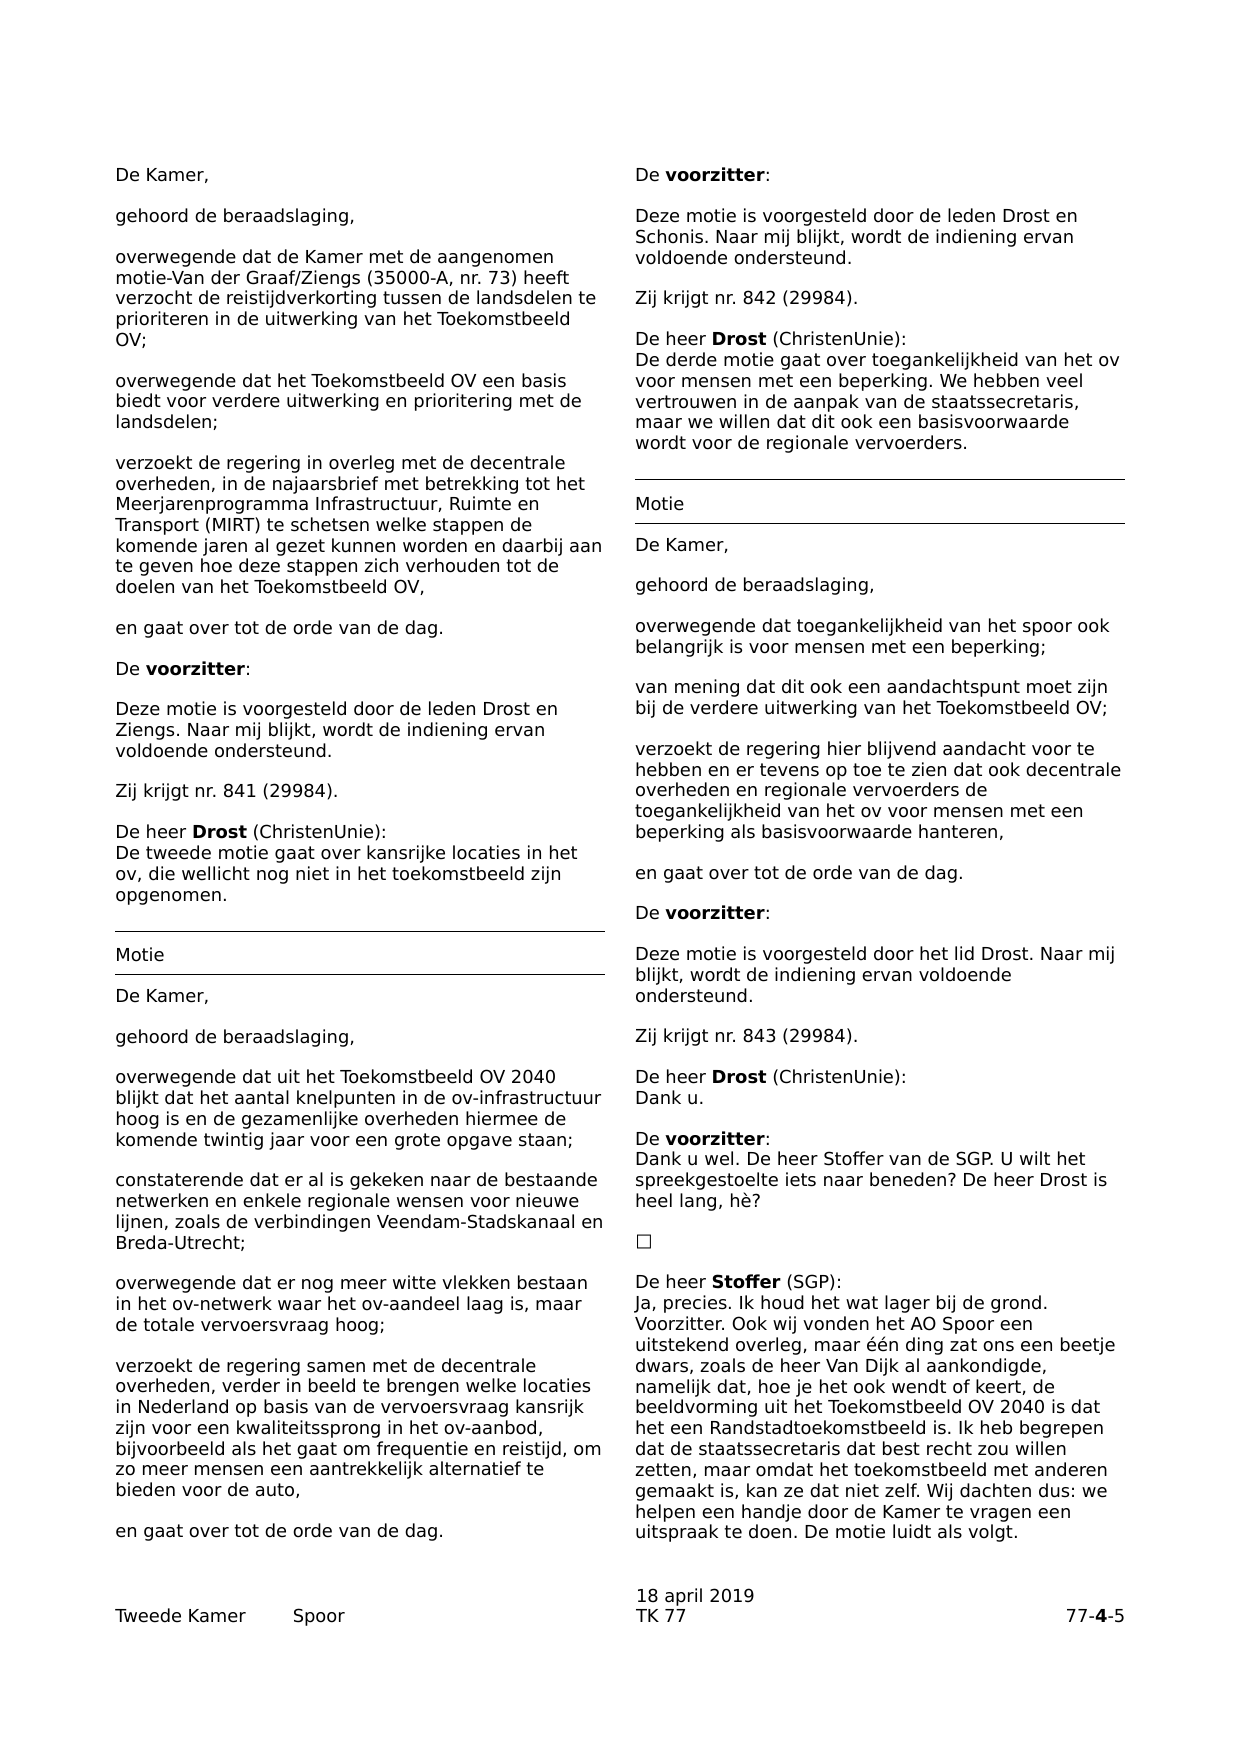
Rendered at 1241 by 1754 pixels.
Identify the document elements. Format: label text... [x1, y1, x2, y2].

text De Kamer, [635, 534, 1125, 555]
text Deze motie is voorgesteld door de leden Drost en Schonis. Naar mij blijkt, wordt de indiening ervan voldoende ondersteund. [635, 206, 1125, 268]
text verzoekt de regering samen met de decentrale overheden, verder in beeld te brengen welke locaties in Nederland op basis van de vervoersvraag kansrijk zijn voor een kwaliteitssprong in het ov-aanbod, bijvoorbeeld als het gaat om frequentie en reistijd, om zo meer mensen een aantrekkelijk alternatief te bieden voor de auto, [115, 1355, 605, 1501]
text gehoord de beraadslaging, [635, 575, 1125, 596]
text De Kamer, [115, 165, 605, 186]
text Motie [635, 494, 1125, 514]
text gehoord de beraadslaging, [115, 206, 605, 227]
text verzoekt de regering hier blijvend aandacht voor te hebben en er tevens op toe te zien dat ook decentrale overheden en regionale vervoerders de toegankelijkheid van het ov voor mensen met een beperking als basisvoorwaarde hanteren, [635, 739, 1125, 842]
text De voorzitter: [635, 903, 1125, 924]
text De heer Stoffer (SGP): [635, 1272, 1125, 1293]
text constaterende dat er al is gekeken naar de bestaande netwerken en enkele regionale wensen voor nieuwe lijnen, zoals de verbindingen Veendam-Stadskanaal en Breda-Utrecht; [115, 1170, 605, 1253]
text De voorzitter: [635, 165, 1125, 186]
text van mening dat dit ook een aandachtspunt moet zijn bij de verdere uitwerking van het Toekomstbeeld OV; [635, 677, 1125, 719]
text overwegende dat uit het Toekomstbeeld OV 2040 blijkt dat het aantal knelpunten in de ov-infrastructuur hoog is en de gezamenlijke overheden hiermee de komende twintig jaar voor een grote opgave staan; [115, 1067, 605, 1150]
text Ja, precies. Ik houd het wat lager bij de grond. [635, 1293, 1125, 1314]
text ⬜ [635, 1232, 1125, 1252]
text en gaat over tot de orde van de dag. [115, 1521, 605, 1541]
text en gaat over tot de orde van de dag. [635, 862, 1125, 883]
text De derde motie gaat over toegankelijkheid van het ov voor mensen met een beperking. We hebben veel vertrouwen in de aanpak van de staatssecretaris, maar we willen dat dit ook een basisvoorwaarde wordt voor de regionale vervoerders. [635, 350, 1125, 454]
text overwegende dat er nog meer witte vlekken bestaan in het ov-netwerk waar het ov-aandeel laag is, maar de totale vervoersvraag hoog; [115, 1273, 605, 1335]
text Motie [115, 945, 605, 966]
text overwegende dat de Kamer met de aangenomen motie-Van der Graaf/Ziengs (35000-A, nr. 73) heeft verzocht de reistijdverkorting tussen de landsdelen te prioriteren in de uitwerking van het Toekomstbeeld OV; [115, 247, 605, 350]
text en gaat over tot de orde van de dag. [115, 618, 605, 638]
text Voorzitter. Ook wij vonden het AO Spoor een uitstekend overleg, maar één ding zat ons een beetje dwars, zoals de heer Van Dijk al aankondigde, namelijk dat, hoe je het ook wendt of keert, de beeldvorming uit het Toekomstbeeld OV 2040 is dat het een Randstadtoekomstbeeld is. Ik heb begrepen dat de staatssecretaris dat best recht zou willen zetten, maar omdat het toekomstbeeld met anderen gemaakt is, kan ze dat niet zelf. Wij dachten dus: we helpen een handje door de Kamer te vragen een uitspraak te doen. De motie luidt als volgt. [635, 1314, 1125, 1543]
text De voorzitter: [115, 658, 605, 679]
text Deze motie is voorgesteld door de leden Drost en Ziengs. Naar mij blijkt, wordt de indiening ervan voldoende ondersteund. [115, 699, 605, 761]
text Zij krijgt nr. 842 (29984). [635, 288, 1125, 309]
text gehoord de beraadslaging, [115, 1027, 605, 1047]
text verzoekt de regering in overleg met de decentrale overheden, in de najaarsbrief met betrekking tot het Meerjarenprogramma Infrastructuur, Ruimte en Transport (MIRT) te schetsen welke stappen de komende jaren al gezet kunnen worden en daarbij aan te geven hoe deze stappen zich verhouden tot de doelen van het Toekomstbeeld OV, [115, 453, 605, 598]
text De heer Drost (ChristenUnie): [115, 822, 605, 843]
text Zij krijgt nr. 843 (29984). [635, 1026, 1125, 1047]
text overwegende dat toegankelijkheid van het spoor ook belangrijk is voor mensen met een beperking; [635, 616, 1125, 657]
text De Kamer, [115, 986, 605, 1007]
text Deze motie is voorgesteld door het lid Drost. Naar mij blijkt, wordt de indiening ervan voldoende ondersteund. [635, 944, 1125, 1006]
text overwegende dat het Toekomstbeeld OV een basis biedt voor verdere uitwerking en prioritering met de landsdelen; [115, 370, 605, 433]
text Dank u. [635, 1088, 1125, 1108]
text Dank u wel. De heer Stoffer van de SGP. U wilt het spreekgestoelte iets naar beneden? De heer Drost is heel lang, hè? [635, 1149, 1125, 1212]
text De heer Drost (ChristenUnie): [635, 329, 1125, 350]
text De voorzitter: [635, 1128, 1125, 1149]
text Zij krijgt nr. 841 (29984). [115, 781, 605, 802]
text De heer Drost (ChristenUnie): [635, 1067, 1125, 1088]
text De tweede motie gaat over kansrijke locaties in het ov, die wellicht nog niet in het toekomstbeeld zijn opgenomen. [115, 843, 605, 905]
